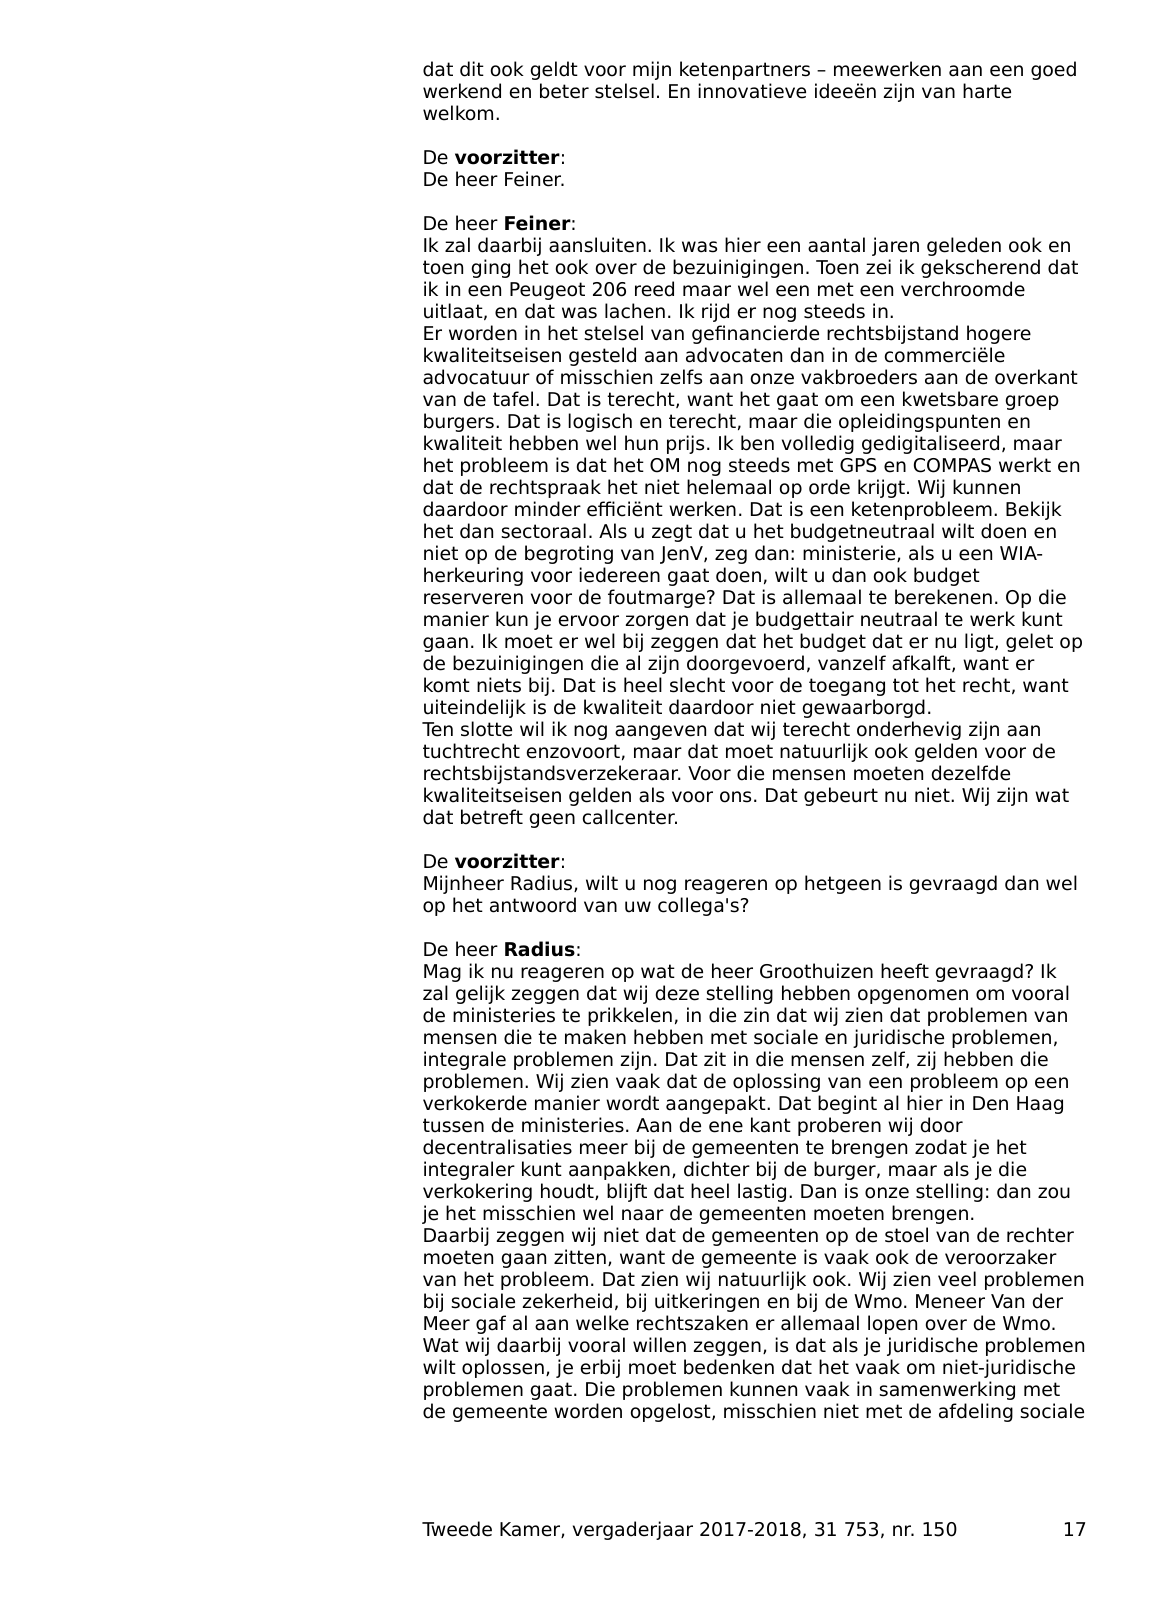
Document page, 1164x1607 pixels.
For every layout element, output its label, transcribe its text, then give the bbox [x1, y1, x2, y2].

text dat dit ook geldt voor mijn ketenpartners – meewerken aan een goed werkend en beter stelsel. En innovatieve ideeën zijn van harte welkom. [422, 59, 1087, 125]
text De voorzitter: [422, 851, 1087, 873]
text Er worden in het stelsel van gefinancierde rechtsbijstand hogere kwaliteitseisen gesteld aan advocaten dan in de commerciële advocatuur of misschien zelfs aan onze vakbroeders aan de overkant van de tafel. Dat is terecht, want het gaat om een kwetsbare groep burgers. Dat is logisch en terecht, maar die opleidingspunten en kwaliteit hebben wel hun prijs. Ik ben volledig gedigitaliseerd, maar het probleem is dat het OM nog steeds met GPS en COMPAS werkt en dat de rechtspraak het niet helemaal op orde krijgt. Wij kunnen daardoor minder efficiënt werken. Dat is een ketenprobleem. Bekijk het dan sectoraal. Als u zegt dat u het budgetneutraal wilt doen en niet op de begroting van JenV, zeg dan: ministerie, als u een WIA-herkeuring voor iedereen gaat doen, wilt u dan ook budget reserveren voor de foutmarge? Dat is allemaal te berekenen. Op die manier kun je ervoor zorgen dat je budgettair neutraal te werk kunt gaan. Ik moet er wel bij zeggen dat het budget dat er nu ligt, gelet op de bezuinigingen die al zijn doorgevoerd, vanzelf afkalft, want er komt niets bij. Dat is heel slecht voor de toegang tot het recht, want uiteindelijk is de kwaliteit daardoor niet gewaarborgd. [422, 323, 1087, 719]
text Ik zal daarbij aansluiten. Ik was hier een aantal jaren geleden ook en toen ging het ook over de bezuinigingen. Toen zei ik gekscherend dat ik in een Peugeot 206 reed maar wel een met een verchroomde uitlaat, en dat was lachen. Ik rijd er nog steeds in. [422, 235, 1087, 323]
text De heer Feiner. [422, 169, 1087, 191]
text Mag ik nu reageren op wat de heer Groothuizen heeft gevraagd? Ik zal gelijk zeggen dat wij deze stelling hebben opgenomen om vooral de ministeries te prikkelen, in die zin dat wij zien dat problemen van mensen die te maken hebben met sociale en juridische problemen, integrale problemen zijn. Dat zit in die mensen zelf, zij hebben die problemen. Wij zien vaak dat de oplossing van een probleem op een verkokerde manier wordt aangepakt. Dat begint al hier in Den Haag tussen de ministeries. Aan de ene kant proberen wij door decentralisaties meer bij de gemeenten te brengen zodat je het integraler kunt aanpakken, dichter bij de burger, maar als je die verkokering houdt, blijft dat heel lastig. Dan is onze stelling: dan zou je het misschien wel naar de gemeenten moeten brengen. [422, 961, 1087, 1225]
text De voorzitter: [422, 147, 1087, 169]
text Ten slotte wil ik nog aangeven dat wij terecht onderhevig zijn aan tuchtrecht enzovoort, maar dat moet natuurlijk ook gelden voor de rechtsbijstandsverzekeraar. Voor die mensen moeten dezelfde kwaliteitseisen gelden als voor ons. Dat gebeurt nu niet. Wij zijn wat dat betreft geen callcenter. [422, 719, 1087, 829]
text Mijnheer Radius, wilt u nog reageren op hetgeen is gevraagd dan wel op het antwoord van uw collega's? [422, 873, 1087, 917]
text De heer Radius: [422, 939, 1087, 961]
text Daarbij zeggen wij niet dat de gemeenten op de stoel van de rechter moeten gaan zitten, want de gemeente is vaak ook de veroorzaker van het probleem. Dat zien wij natuurlijk ook. Wij zien veel problemen bij sociale zekerheid, bij uitkeringen en bij de Wmo. Meneer Van der Meer gaf al aan welke rechtszaken er allemaal lopen over de Wmo. Wat wij daarbij vooral willen zeggen, is dat als je juridische problemen wilt oplossen, je erbij moet bedenken dat het vaak om niet-juridische problemen gaat. Die problemen kunnen vaak in samenwerking met de gemeente worden opgelost, misschien niet met de afdeling sociale [422, 1225, 1087, 1423]
text De heer Feiner: [422, 213, 1087, 235]
